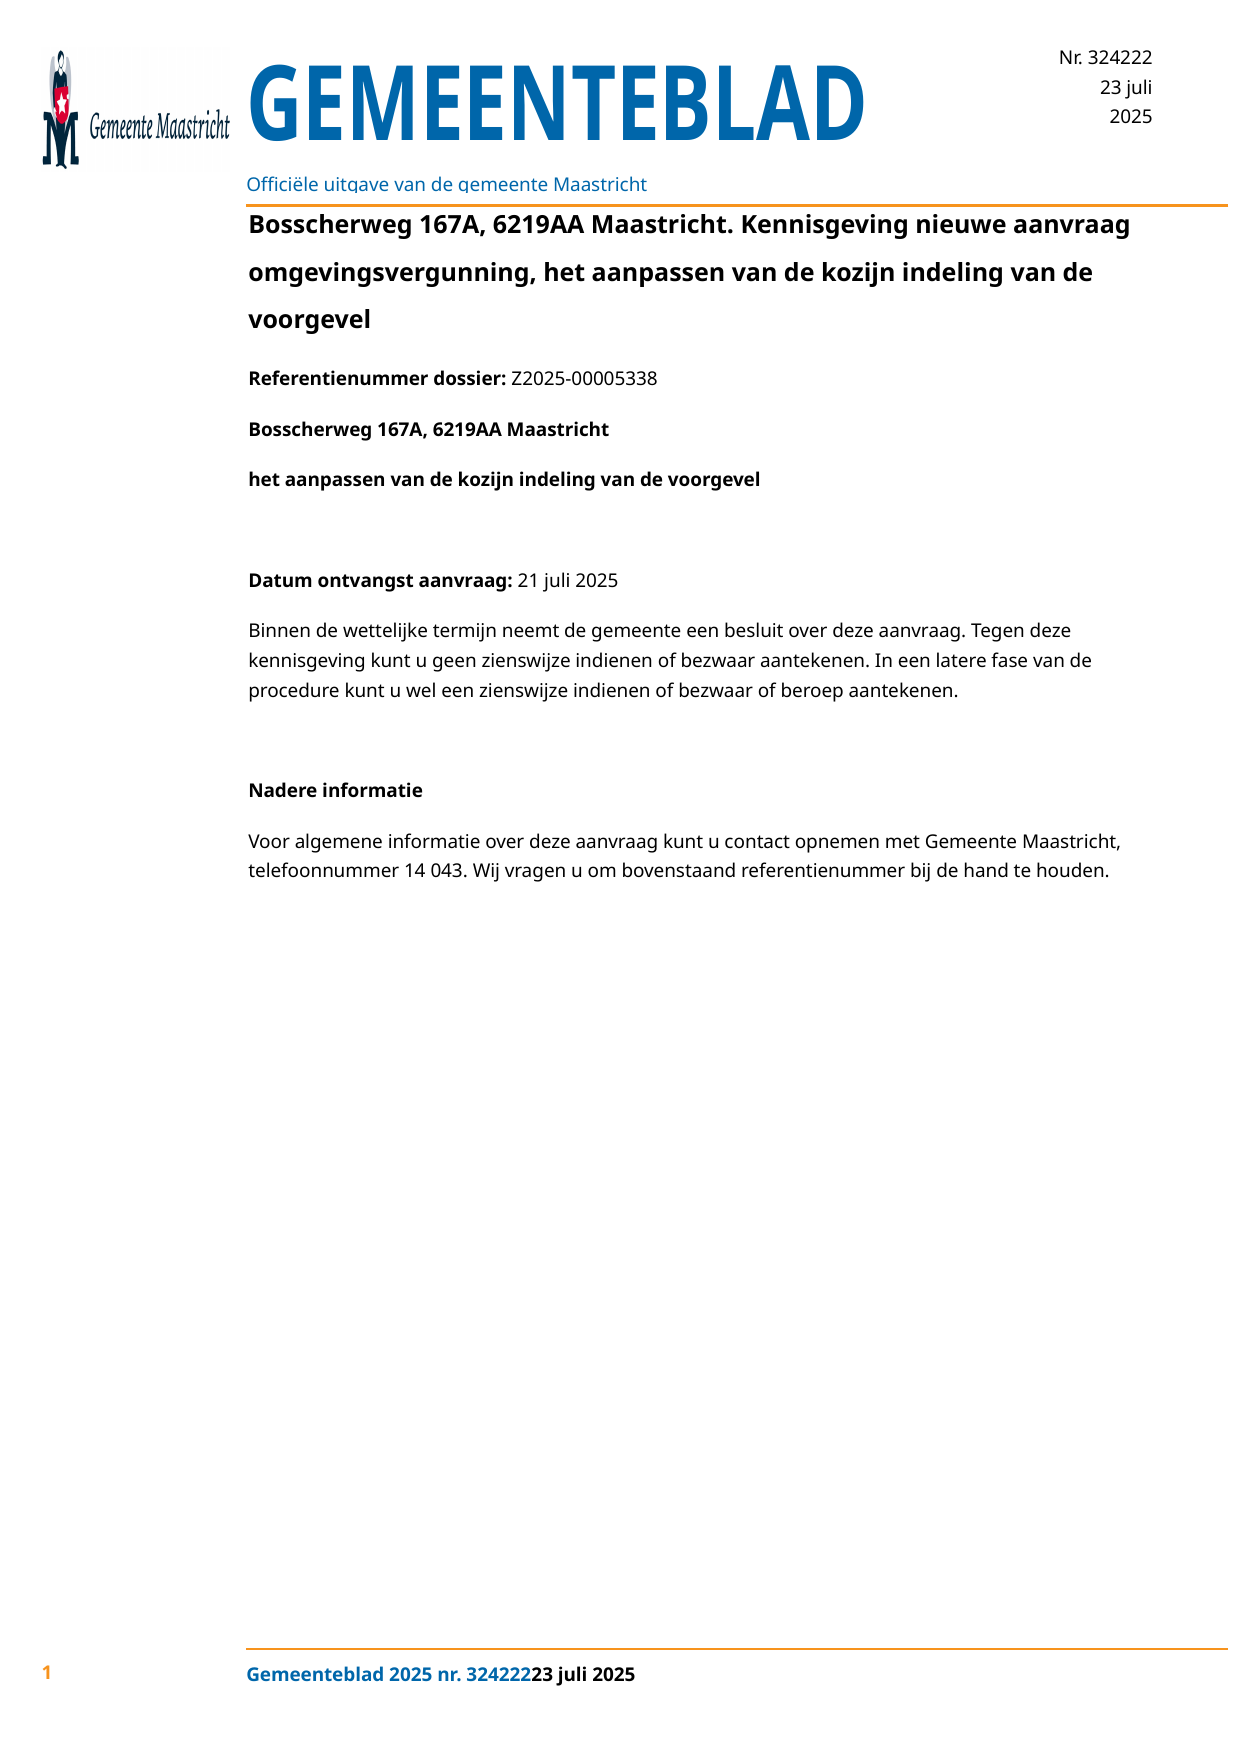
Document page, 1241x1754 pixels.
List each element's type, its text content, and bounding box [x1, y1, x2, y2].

text Datum ontvangst aanvraag: 21 juli 2025 [248, 567, 1152, 593]
text Referentienummer dossier: Z2025-00005338 [248, 366, 1152, 391]
text Binnen de wettelijke termijn neemt de gemeente een besluit over deze aanvraag. Tegen deze kennisgeving kunt u geen zienswijze indienen of bezwaar aantekenen. In een latere fase van de procedure kunt u wel een zienswijze indienen of bezwaar of beroep aantekenen. [248, 618, 1152, 702]
text Nadere informatie [248, 778, 1152, 803]
picture [41, 47, 231, 172]
text Bosscherweg 167A, 6219AA Maastricht. Kennisgeving nieuwe aanvraag omgevingsvergunning, het aanpassen van de kozijn indeling van de voorgevel [248, 207, 1152, 336]
text Bosscherweg 167A, 6219AA Maastricht [248, 416, 1152, 442]
text Voor algemene informatie over deze aanvraag kunt u contact opnemen met Gemeente Maastricht, telefoonnummer 14 043. Wij vragen u om bovenstaand referentienummer bij de hand te houden. [248, 828, 1152, 883]
text het aanpassen van de kozijn indeling van de voorgevel [248, 466, 1152, 492]
